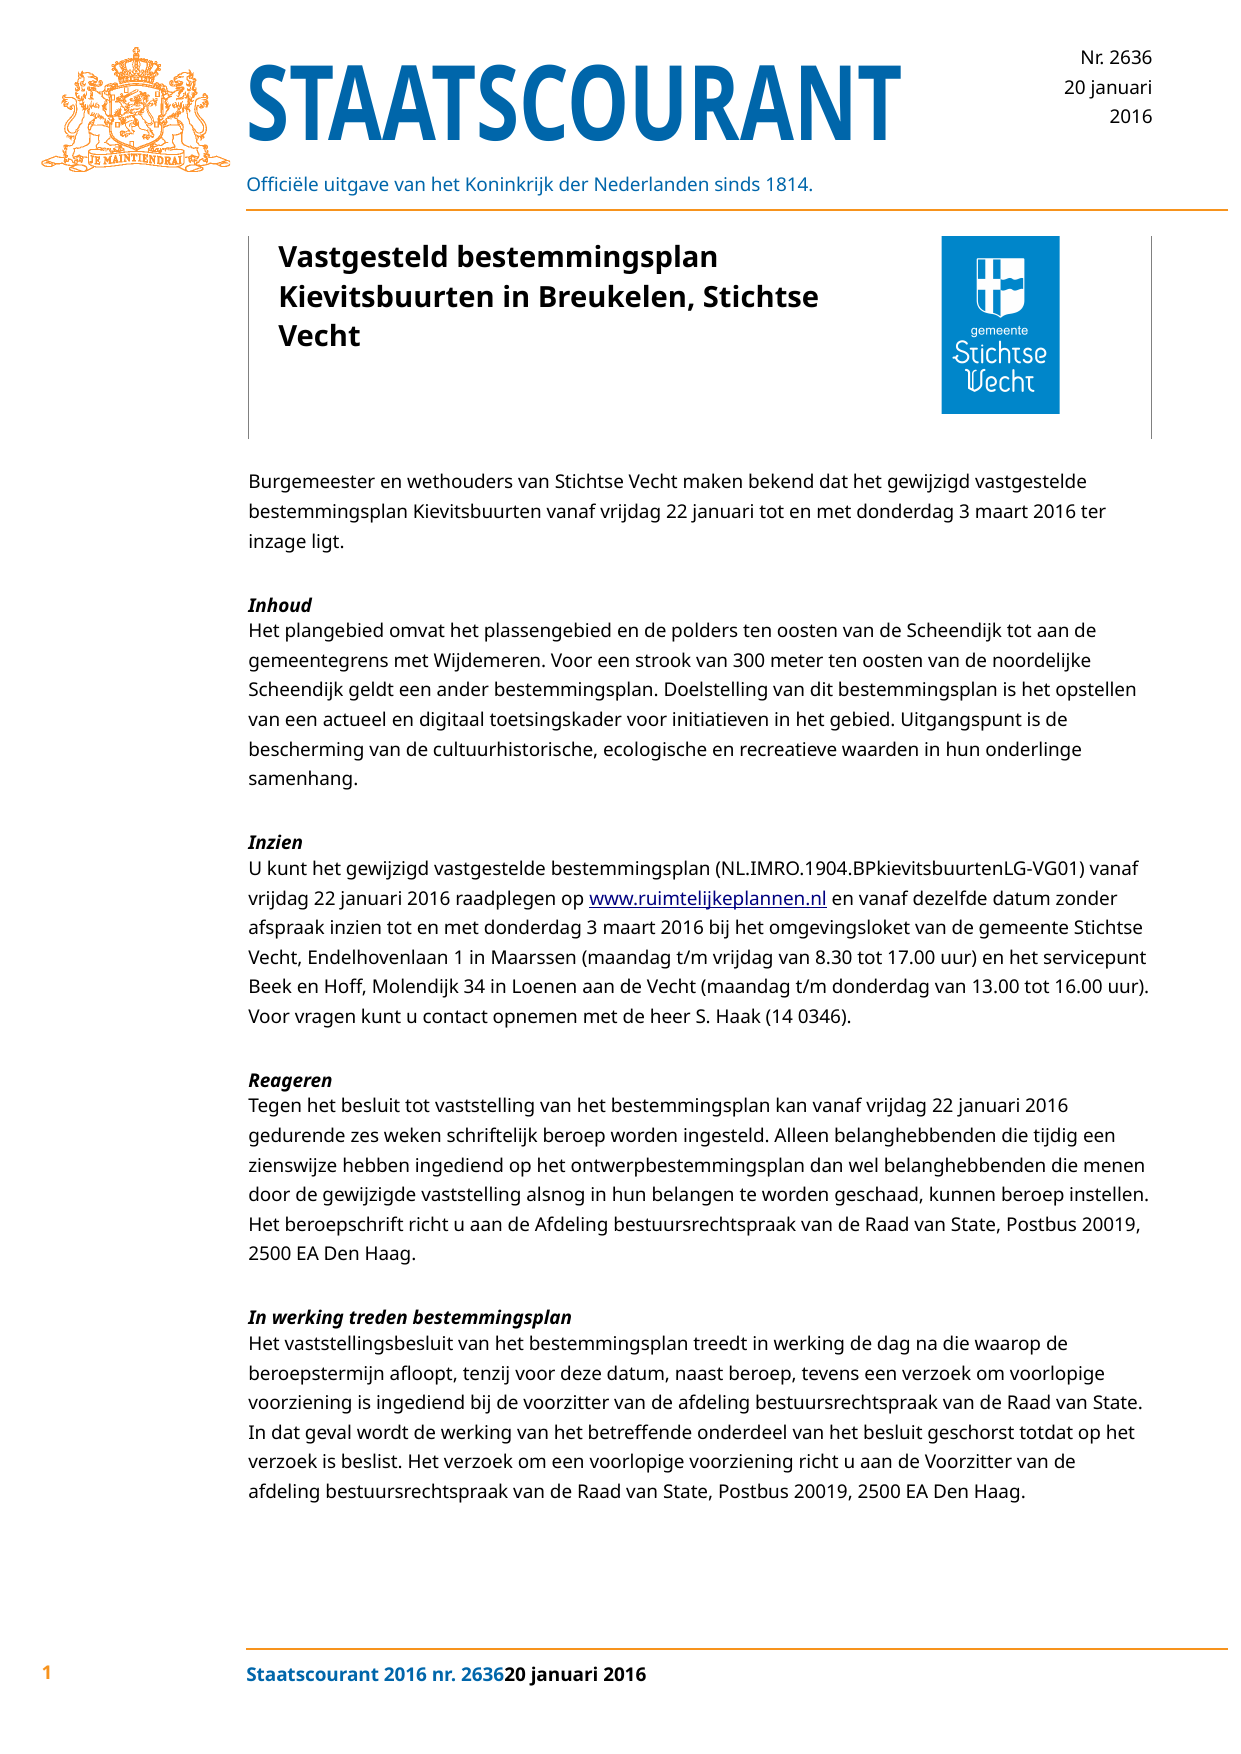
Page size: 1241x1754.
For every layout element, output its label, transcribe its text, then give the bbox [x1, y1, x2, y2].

table_header [850, 236, 941, 413]
picture [1001, 259, 1024, 279]
picture [41, 47, 231, 172]
picture [1027, 377, 1032, 389]
table_header [850, 414, 1151, 439]
picture [1013, 348, 1019, 359]
picture [1000, 289, 1024, 317]
text Reageren [248, 1067, 1152, 1093]
text Burgemeester en wethouders van Stichtse Vecht maken bekend dat het gewijzigd vastgestelde bestemmingsplan Kievitsbuurten vanaf vrijdag 22 januari tot en met donderdag 3 maart 2016 ter inzage ligt. [248, 469, 1152, 553]
text Het vaststellingsbesluit van het bestemmingsplan treedt in werking de dag na die waarop de beroepstermijn afloopt, tenzij voor deze datum, naast beroep, tevens een verzoek om voorlopige voorziening is ingediend bij de voorzitter van de afdeling bestuursrechtspraak van de Raad van State. In dat geval wordt de werking van het betreffende onderdeel van het besluit geschorst totdat op het verzoek is beslist. Het verzoek om een voorlopige voorziening richt u aan de Voorzitter van de afdeling bestuursrechtspraak van de Raad van State, Postbus 20019, 2500 EA Den Haag. [248, 1330, 1152, 1504]
picture [971, 348, 977, 359]
table_header [1060, 236, 1151, 413]
picture [1013, 370, 1020, 391]
text Het plangebied omvat het plassengebied en de polders ten oosten van de Scheendijk tot aan de gemeentegrens met Wijdemeren. Voor een strook van 300 meter ten oosten van de noordelijke Scheendijk geldt een ander bestemmingsplan. Doelstelling van dit bestemmingsplan is het opstellen van een actueel en digitaal toetsingskader voor initiatieven in het gebied. Uitgangspunt is de bescherming van de cultuurhistorische, ecologische en recreatieve waarden in hun onderlinge samenhang. [248, 617, 1152, 791]
table_header Vastgesteld bestemmingsplan Kievitsbuurten in Breukelen, Stichtse Vecht [249, 236, 850, 439]
text Tegen het besluit tot vaststelling van het bestemmingsplan kan vanaf vrijdag 22 januari 2016 gedurende zes weken schriftelijk beroep worden ingesteld. Alleen belanghebbenden die tijdig een zienswijze hebben ingediend op het ontwerpbestemmingsplan dan wel belanghebbenden die menen door de gewijzigde vaststelling alsnog in hun belangen te worden geschaad, kunnen beroep instellen. Het beroepschrift richt u aan de Afdeling bestuursrechtspraak van de Raad van State, Postbus 20019, 2500 EA Den Haag. [248, 1093, 1152, 1266]
text Inzien [248, 829, 1152, 855]
picture [977, 259, 1000, 313]
text In werking treden bestemmingsplan [248, 1304, 1152, 1330]
text Inhoud [248, 592, 1152, 617]
text U kunt het gewijzigd vastgestelde bestemmingsplan (NL.IMRO.1904.BPkievitsbuurtenLG-VG01) vanaf vrijdag 22 januari 2016 raadplegen op www.ruimtelijkeplannen.nl en vanaf dezelfde datum zonder afspraak inzien tot en met donderdag 3 maart 2016 bij het omgevingsloket van de gemeente Stichtse Vecht, Endelhovenlaan 1 in Maarssen (maandag t/m vrijdag van 8.30 tot 17.00 uur) en het servicepunt Beek en Hoff, Molendijk 34 in Loenen aan de Vecht (maandag t/m donderdag van 13.00 tot 16.00 uur). Voor vragen kunt u contact opnemen met de heer S. Haak (14 0346). [248, 855, 1152, 1029]
